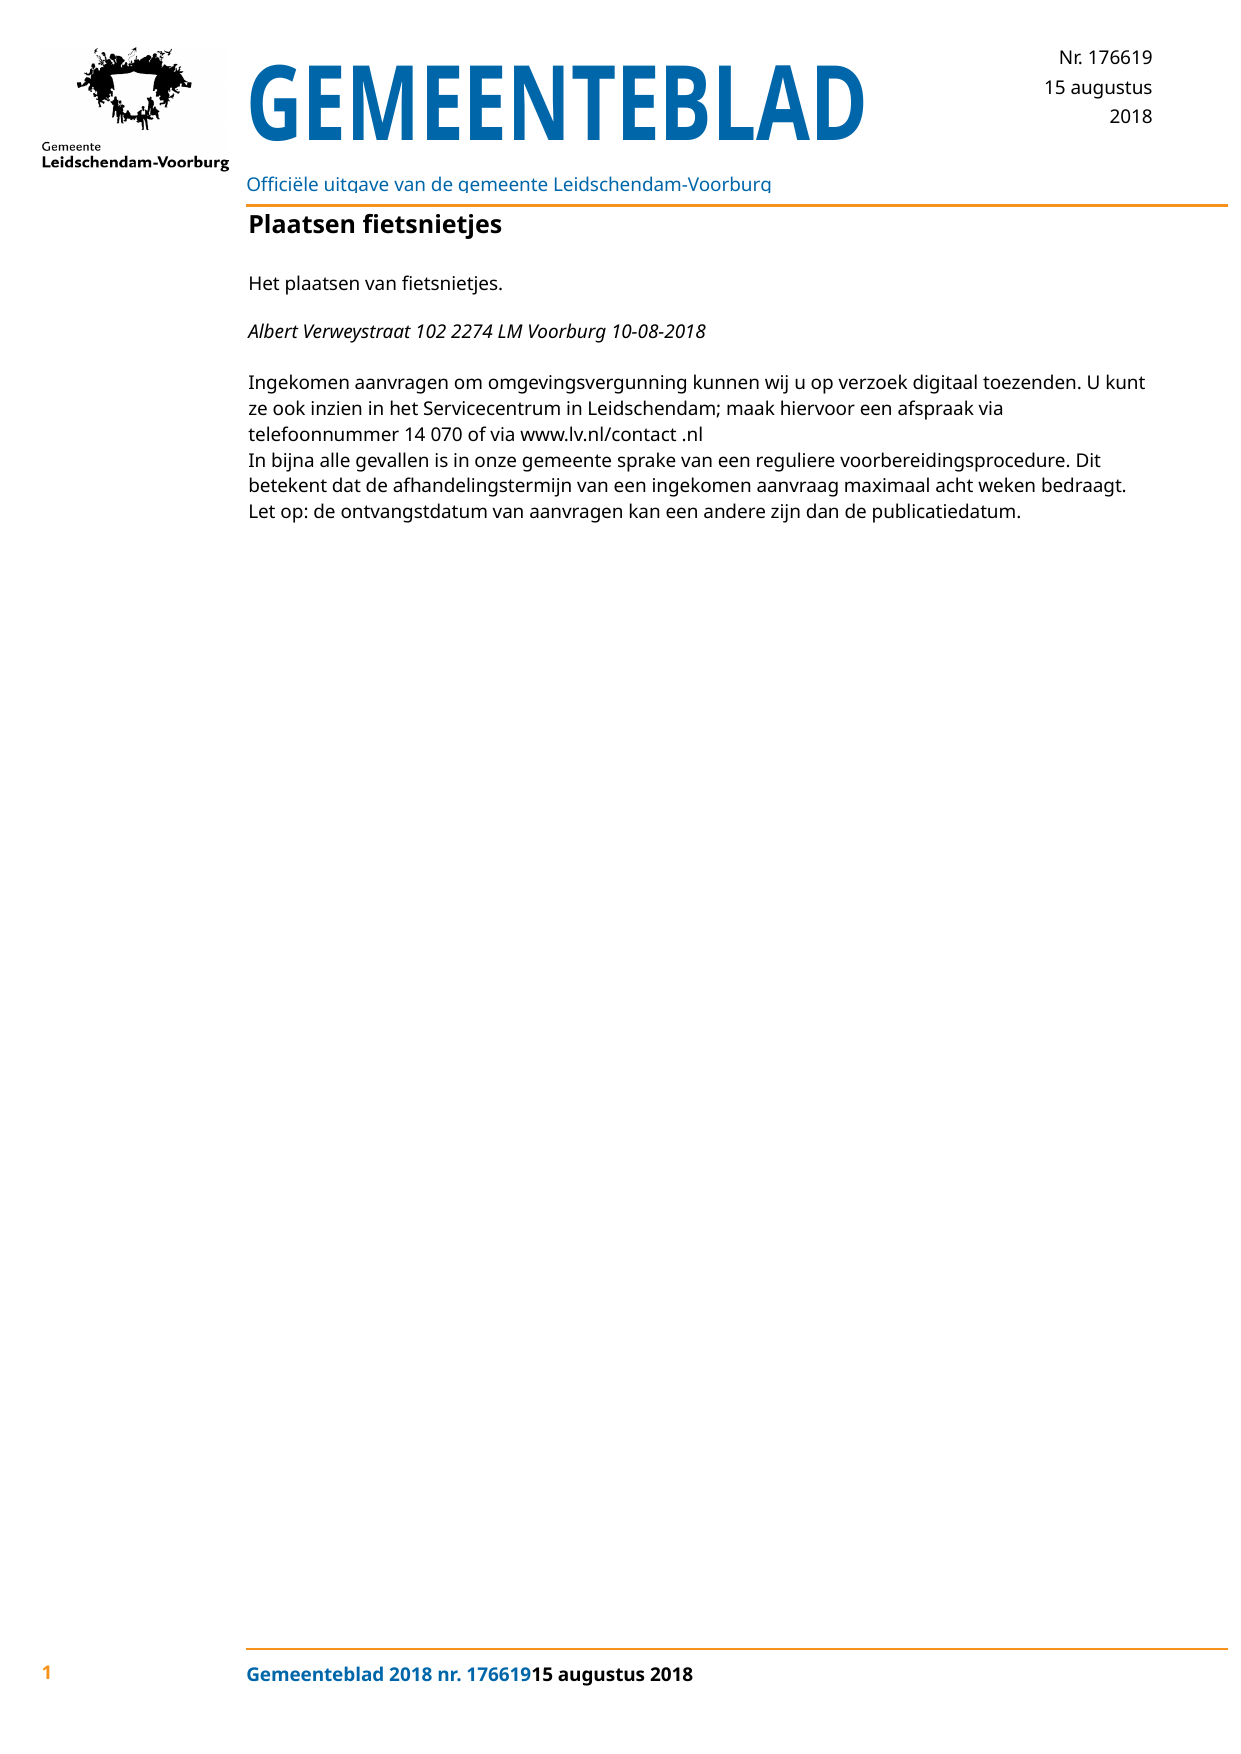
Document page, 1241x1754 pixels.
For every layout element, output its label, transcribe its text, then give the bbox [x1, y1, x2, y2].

text In bijna alle gevallen is in onze gemeente sprake van een reguliere voorbereidingsprocedure. Dit betekent dat de afhandelingstermijn van een ingekomen aanvraag maximaal acht weken bedraagt. Let op: de ontvangstdatum van aanvragen kan een andere zijn dan de publicatiedatum. [248, 447, 1152, 524]
picture [41, 47, 231, 172]
text Plaatsen fietsnietjes [248, 207, 1152, 241]
text Ingekomen aanvragen om omgevingsvergunning kunnen wij u op verzoek digitaal toezenden. U kunt ze ook inzien in het Servicecentrum in Leidschendam; maak hiervoor een afspraak via telefoonnummer 14 070 of via www.lv.nl/contact .nl [248, 369, 1152, 447]
text Albert Verweystraat 102 2274 LM Voorburg 10-08-2018 [248, 318, 1152, 344]
text Het plaatsen van fietsnietjes. [248, 270, 1152, 296]
